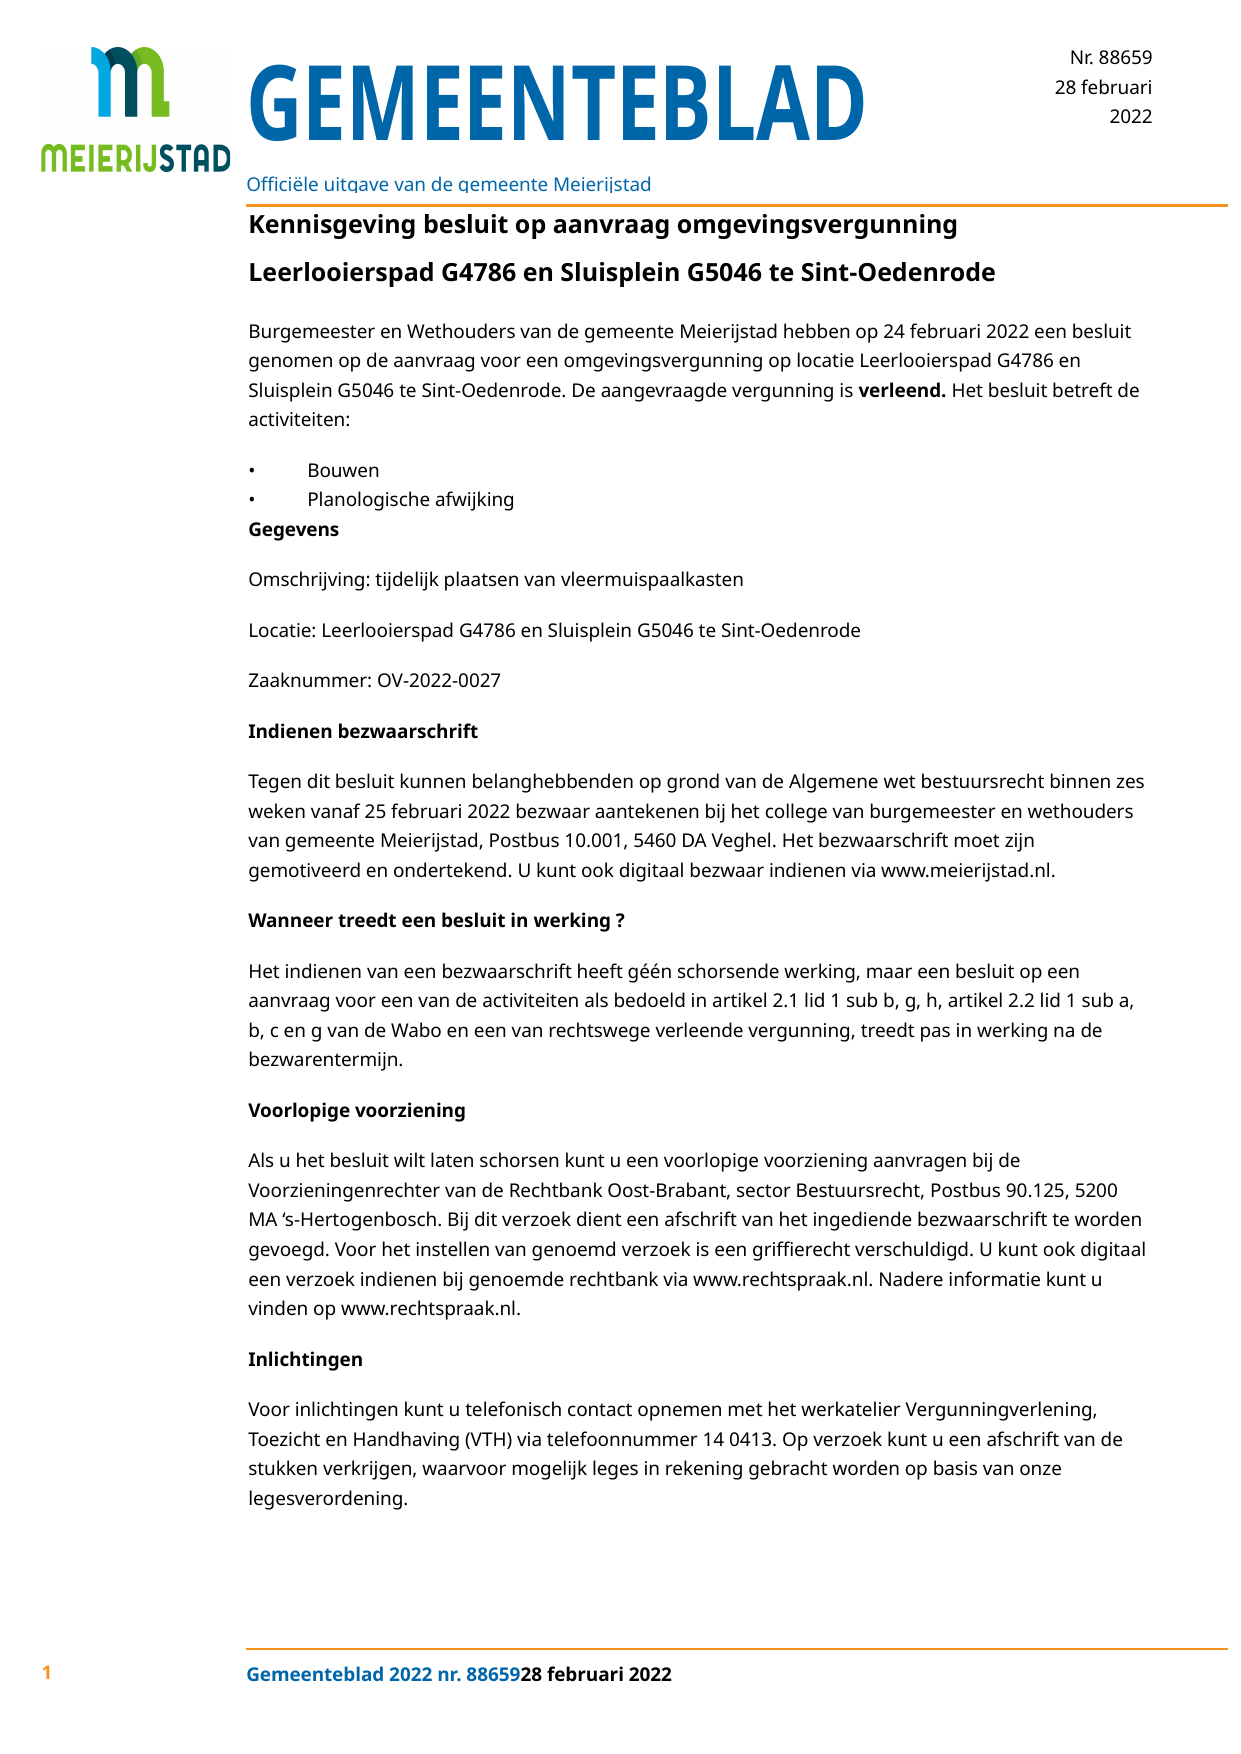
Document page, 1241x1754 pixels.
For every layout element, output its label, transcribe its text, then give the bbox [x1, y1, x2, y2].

list Bouwen [248, 457, 1152, 483]
text Inlichtingen [248, 1346, 1152, 1372]
text Wanneer treedt een besluit in werking ? [248, 907, 1152, 933]
text Gegevens [248, 516, 1152, 542]
text Kennisgeving besluit op aanvraag omgevingsvergunning Leerlooierspad G4786 en Sluisplein G5046 te Sint-Oedenrode [248, 207, 1152, 288]
text Burgemeester en Wethouders van de gemeente Meierijstad hebben op 24 februari 2022 een besluit genomen op de aanvraag voor een omgevingsvergunning op locatie Leerlooierspad G4786 en Sluisplein G5046 te Sint-Oedenrode. De aangevraagde vergunning is verleend. Het besluit betreft de activiteiten: [248, 318, 1152, 432]
text Tegen dit besluit kunnen belanghebbenden op grond van de Algemene wet bestuursrecht binnen zes weken vanaf 25 februari 2022 bezwaar aantekenen bij het college van burgemeester en wethouders van gemeente Meierijstad, Postbus 10.001, 5460 DA Veghel. Het bezwaarschrift moet zijn gemotiveerd en ondertekend. U kunt ook digitaal bezwaar indienen via www.meierijstad.nl. [248, 768, 1152, 883]
text Het indienen van een bezwaarschrift heeft géén schorsende werking, maar een besluit op een aanvraag voor een van de activiteiten als bedoeld in artikel 2.1 lid 1 sub b, g, h, artikel 2.2 lid 1 sub a, b, c en g van de Wabo en een van rechtswege verleende vergunning, treedt pas in werking na de bezwarentermijn. [248, 958, 1152, 1072]
list Planologische afwijking [248, 487, 1152, 512]
text Voorlopige voorziening [248, 1097, 1152, 1123]
picture [41, 47, 231, 172]
text Voor inlichtingen kunt u telefonisch contact opnemen met het werkatelier Vergunningverlening, Toezicht en Handhaving (VTH) via telefoonnummer 14 0413. Op verzoek kunt u een afschrift van de stukken verkrijgen, waarvoor mogelijk leges in rekening gebracht worden op basis van onze legesverordening. [248, 1396, 1152, 1511]
text Indienen bezwaarschrift [248, 718, 1152, 744]
text Omschrijving: tijdelijk plaatsen van vleermuispaalkasten [248, 567, 1152, 592]
text Als u het besluit wilt laten schorsen kunt u een voorlopige voorziening aanvragen bij de Voorzieningenrechter van de Rechtbank Oost-Brabant, sector Bestuursrecht, Postbus 90.125, 5200 MA ‘s-Hertogenbosch. Bij dit verzoek dient een afschrift van het ingediende bezwaarschrift te worden gevoegd. Voor het instellen van genoemd verzoek is een griffierecht verschuldigd. U kunt ook digitaal een verzoek indienen bij genoemde rechtbank via www.rechtspraak.nl. Nadere informatie kunt u vinden op www.rechtspraak.nl. [248, 1147, 1152, 1321]
text Zaaknummer: OV-2022-0027 [248, 667, 1152, 693]
text Locatie: Leerlooierspad G4786 en Sluisplein G5046 te Sint-Oedenrode [248, 617, 1152, 643]
